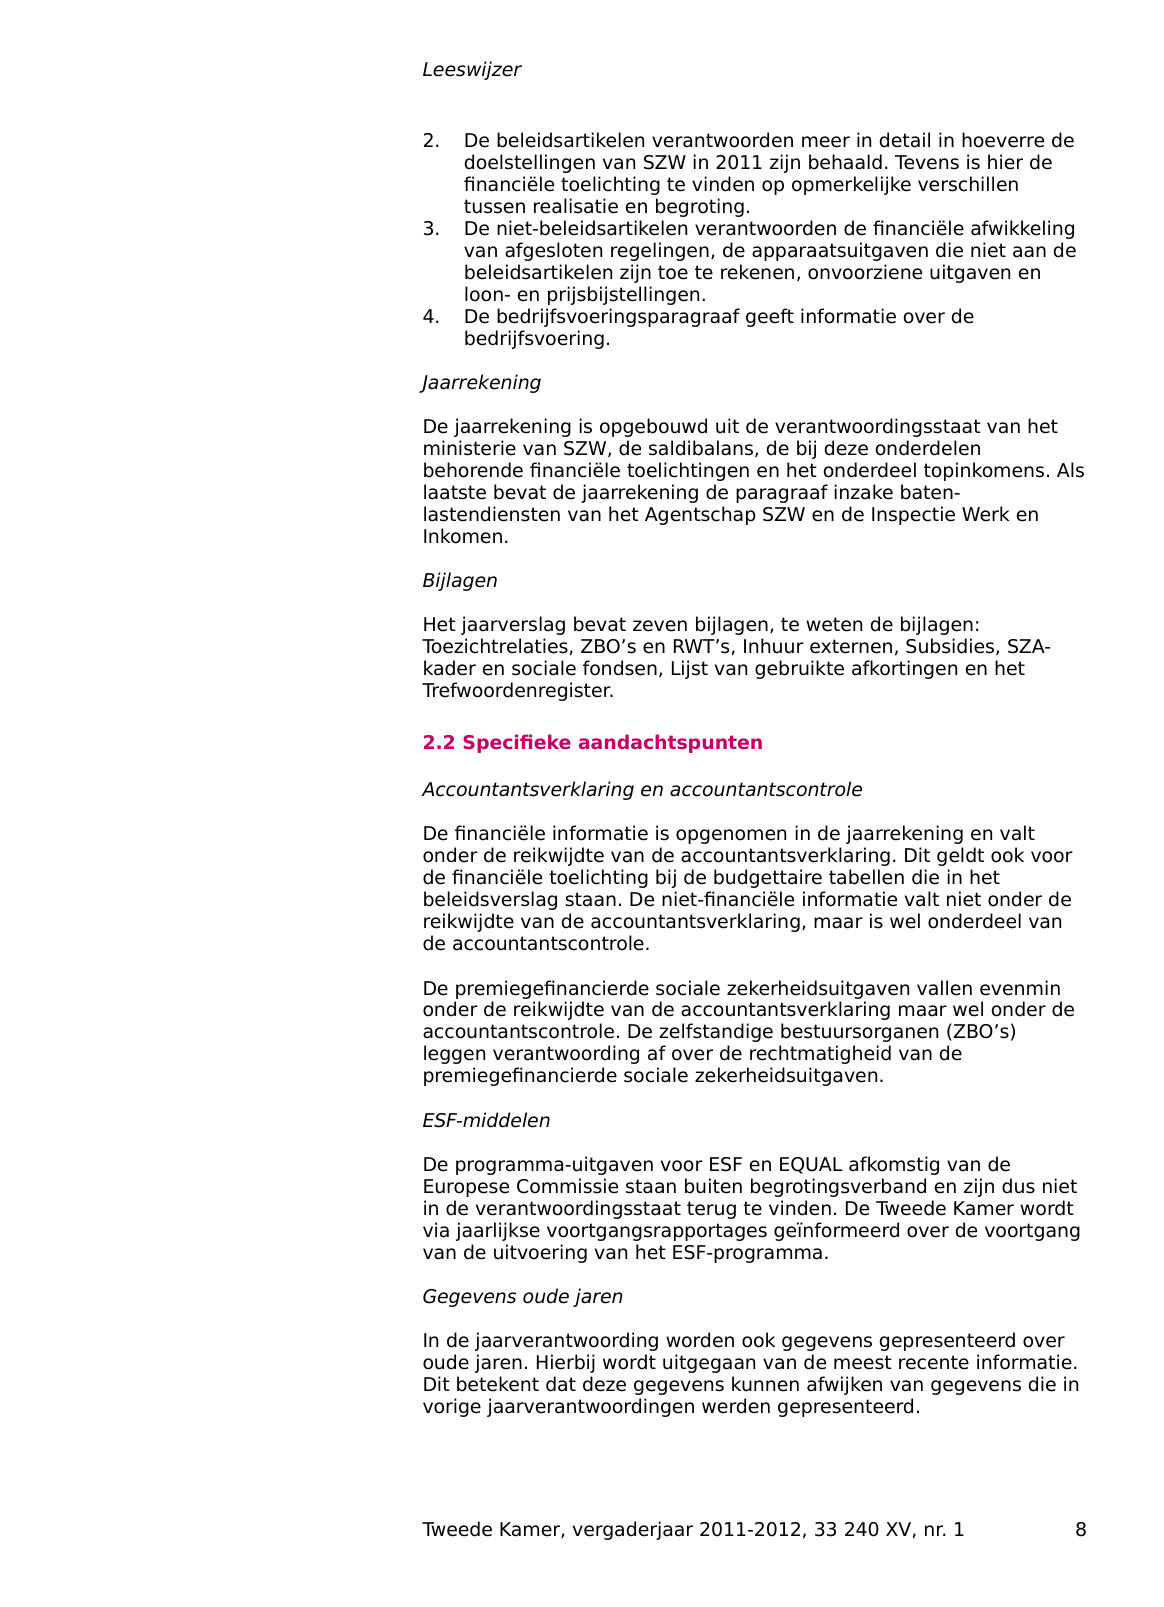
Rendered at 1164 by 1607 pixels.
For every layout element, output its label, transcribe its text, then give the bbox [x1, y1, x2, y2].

text De premiegefinancierde sociale zekerheidsuitgaven vallen evenmin onder de reikwijdte van de accountantsverklaring maar wel onder de accountantscontrole. De zelfstandige bestuursorganen (ZBO’s) leggen verantwoording af over de rechtmatigheid van de premiegefinancierde sociale zekerheidsuitgaven. [422, 977, 1087, 1087]
subtitle 2.2 Specifieke aandachtspunten [422, 732, 1087, 754]
text In de jaarverantwoording worden ook gegevens gepresenteerd over oude jaren. Hierbij wordt uitgegaan van de meest recente informatie. Dit betekent dat deze gegevens kunnen afwijken van gegevens die in vorige jaarverantwoordingen werden gepresenteerd. [422, 1330, 1087, 1418]
subtitle Bijlagen [422, 570, 1087, 592]
subtitle Accountantsverklaring en accountantscontrole [422, 779, 1087, 801]
subtitle ESF-middelen [422, 1109, 1087, 1131]
text Het jaarverslag bevat zeven bijlagen, te weten de bijlagen: Toezichtrelaties, ZBO’s en RWT’s, Inhuur externen, Subsidies, SZA-kader en sociale fondsen, Lijst van gebruikte afkortingen en het Trefwoordenregister. [422, 614, 1087, 702]
text 2. De beleidsartikelen verantwoorden meer in detail in hoeverre de doelstellingen van SZW in 2011 zijn behaald. Tevens is hier de financiële toelichting te vinden op opmerkelijke verschillen tussen realisatie en begroting. [422, 130, 1087, 218]
subtitle Jaarrekening [422, 372, 1087, 394]
text De financiële informatie is opgenomen in de jaarrekening en valt onder de reikwijdte van de accountantsverklaring. Dit geldt ook voor de financiële toelichting bij de budgettaire tabellen die in het beleidsverslag staan. De niet-financiële informatie valt niet onder de reikwijdte van de accountantsverklaring, maar is wel onderdeel van de accountantscontrole. [422, 823, 1087, 955]
text 3. De niet-beleidsartikelen verantwoorden de financiële afwikkeling van afgesloten regelingen, de apparaatsuitgaven die niet aan de beleidsartikelen zijn toe te rekenen, onvoorziene uitgaven en loon- en prijsbijstellingen. [422, 218, 1087, 306]
text 4. De bedrijfsvoeringsparagraaf geeft informatie over de bedrijfsvoering. [422, 306, 1087, 350]
subtitle Gegevens oude jaren [422, 1286, 1087, 1308]
text De programma-uitgaven voor ESF en EQUAL afkomstig van de Europese Commissie staan buiten begrotingsverband en zijn dus niet in de verantwoordingsstaat terug te vinden. De Tweede Kamer wordt via jaarlijkse voortgangsrapportages geïnformeerd over de voortgang van de uitvoering van het ESF-programma. [422, 1154, 1087, 1263]
text De jaarrekening is opgebouwd uit de verantwoordingsstaat van het ministerie van SZW, de saldibalans, de bij deze onderdelen behorende financiële toelichtingen en het onderdeel topinkomens. Als laatste bevat de jaarrekening de paragraaf inzake baten-lastendiensten van het Agentschap SZW en de Inspectie Werk en Inkomen. [422, 416, 1087, 548]
